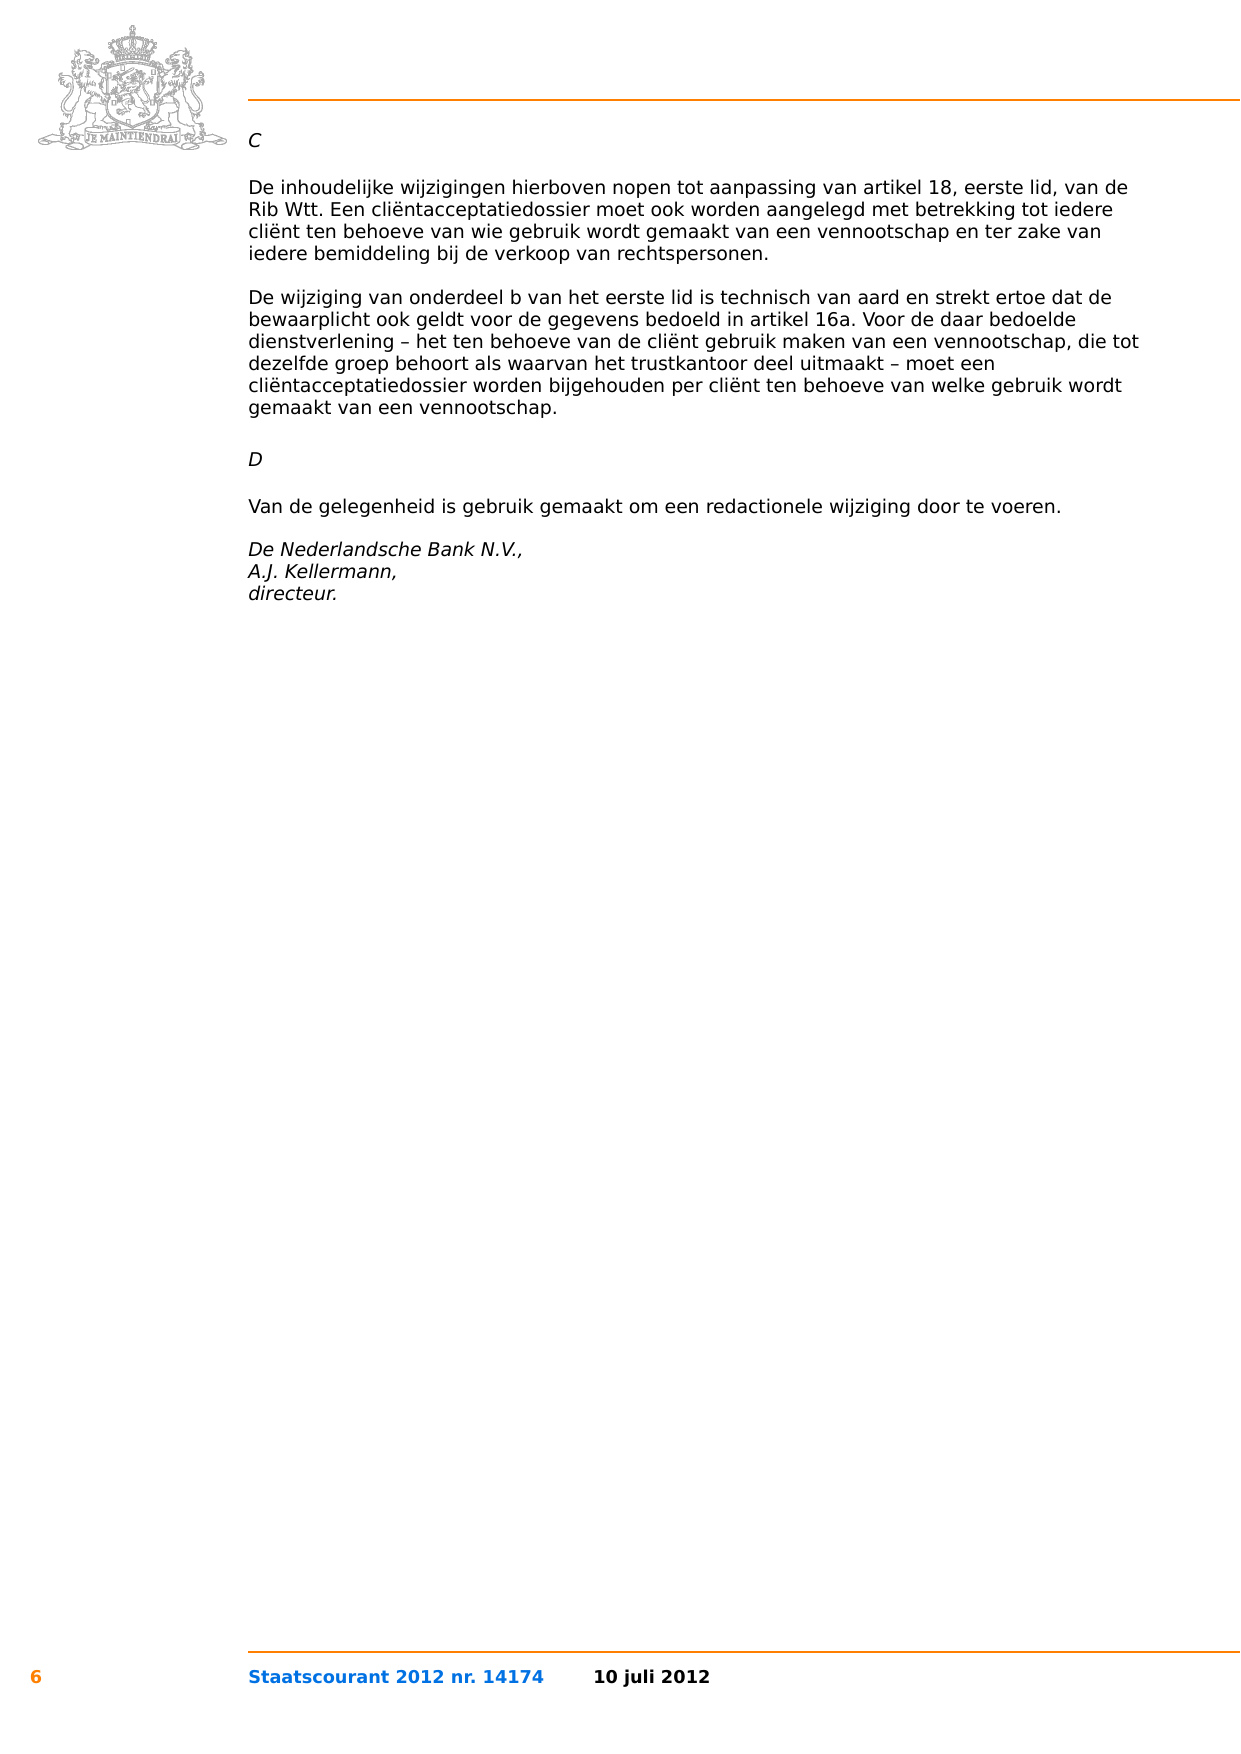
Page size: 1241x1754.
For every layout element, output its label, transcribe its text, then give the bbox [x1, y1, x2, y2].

subtitle D [248, 448, 1163, 471]
text De wijziging van onderdeel b van het eerste lid is technisch van aard en strekt ertoe dat de bewaarplicht ook geldt voor de gegevens bedoeld in artikel 16a. Voor de daar bedoelde dienstverlening – het ten behoeve van de cliënt gebruik maken van een vennootschap, die tot dezelfde groep behoort als waarvan het trustkantoor deel uitmaakt – moet een cliëntacceptatiedossier worden bijgehouden per cliënt ten behoeve van welke gebruik wordt gemaakt van een vennootschap. [248, 287, 1163, 418]
text De Nederlandsche Bank N.V., A.J. Kellermann, directeur. [248, 539, 1163, 605]
text Van de gelegenheid is gebruik gemaakt om een redactionele wijziging door te voeren. [248, 496, 1163, 517]
text De inhoudelijke wijzigingen hierboven nopen tot aanpassing van artikel 18, eerste lid, van de Rib Wtt. Een cliëntacceptatiedossier moet ook worden aangelegd met betrekking tot iedere cliënt ten behoeve van wie gebruik wordt gemaakt van een vennootschap en ter zake van iedere bemiddeling bij de verkoop van rechtspersonen. [248, 177, 1163, 265]
subtitle C [248, 130, 1163, 152]
picture [38, 25, 227, 150]
